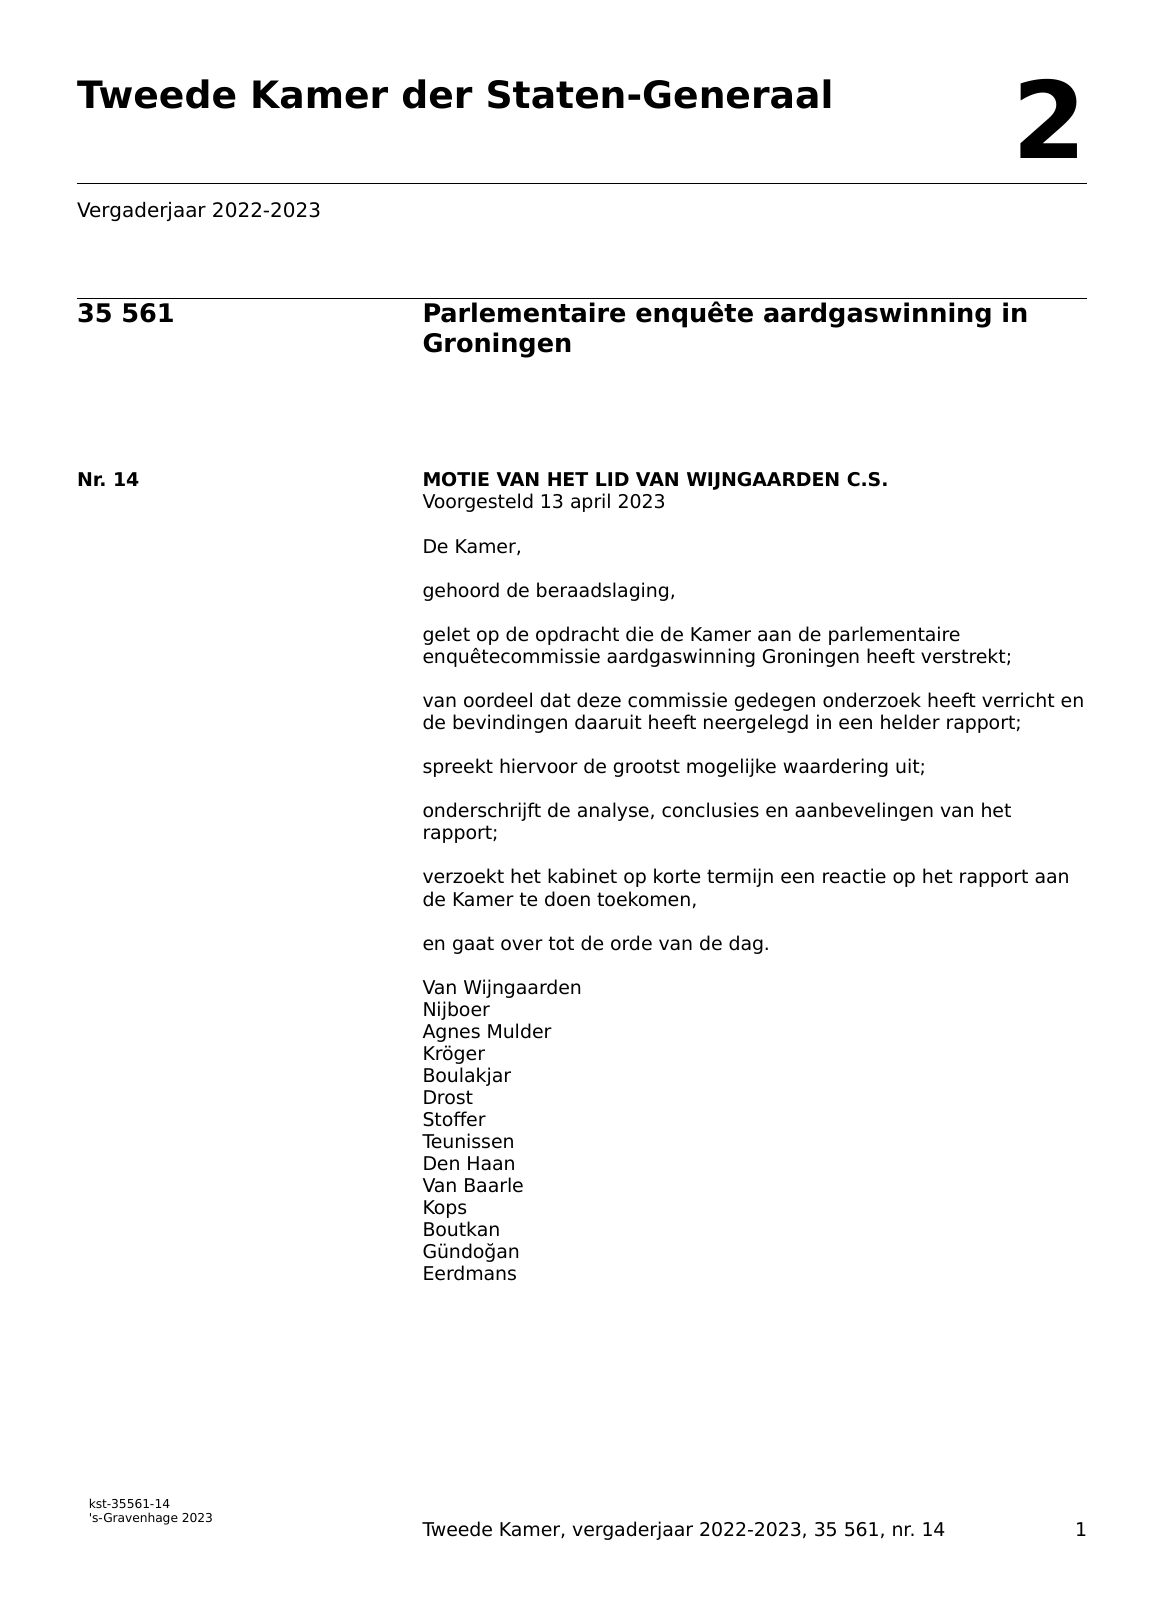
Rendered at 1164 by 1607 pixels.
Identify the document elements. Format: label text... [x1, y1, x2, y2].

text Agnes Mulder [422, 1021, 1087, 1043]
text Drost [422, 1087, 1087, 1109]
text Kröger [422, 1043, 1087, 1065]
text Voorgesteld 13 april 2023 [422, 491, 1087, 513]
text Stoffer [422, 1109, 1087, 1131]
text Den Haan [422, 1153, 1087, 1174]
text verzoekt het kabinet op korte termijn een reactie op het rapport aan de Kamer te doen toekomen, [422, 866, 1087, 910]
text van oordeel dat deze commissie gedegen onderzoek heeft verricht en de bevindingen daaruit heeft neergelegd in een helder rapport; [422, 690, 1087, 734]
text gehoord de beraadslaging, [422, 580, 1087, 602]
subtitle Nr. 14 MOTIE VAN HET LID VAN WIJNGAARDEN C.S. [77, 469, 1087, 491]
text 's-Gravenhage 2023 [88, 1511, 323, 1525]
text onderschrijft de analyse, conclusies en aanbevelingen van het rapport; [422, 800, 1087, 844]
text Nijboer [422, 999, 1087, 1021]
text Teunissen [422, 1131, 1087, 1153]
table_cell Vergaderjaar 2022-2023 [77, 184, 1087, 298]
text Eerdmans [422, 1262, 1087, 1284]
text Van Baarle [422, 1174, 1087, 1197]
text De Kamer, [422, 536, 1087, 557]
text Boutkan [422, 1218, 1087, 1241]
subtitle 35 561 Parlementaire enquête aardgaswinning in Groningen [77, 299, 1087, 358]
text spreekt hiervoor de grootst mogelijke waardering uit; [422, 756, 1087, 778]
text kst-35561-14 [88, 1497, 323, 1511]
text gelet op de opdracht die de Kamer aan de parlementaire enquêtecommissie aardgaswinning Groningen heeft verstrekt; [422, 624, 1087, 668]
text Van Wijngaarden [422, 977, 1087, 999]
table_header Tweede Kamer der Staten-Generaal [77, 59, 886, 183]
table_header 2 [886, 59, 1087, 183]
text en gaat over tot de orde van de dag. [422, 933, 1087, 954]
text Boulakjar [422, 1065, 1087, 1087]
text Gündoğan [422, 1241, 1087, 1262]
text Kops [422, 1197, 1087, 1218]
